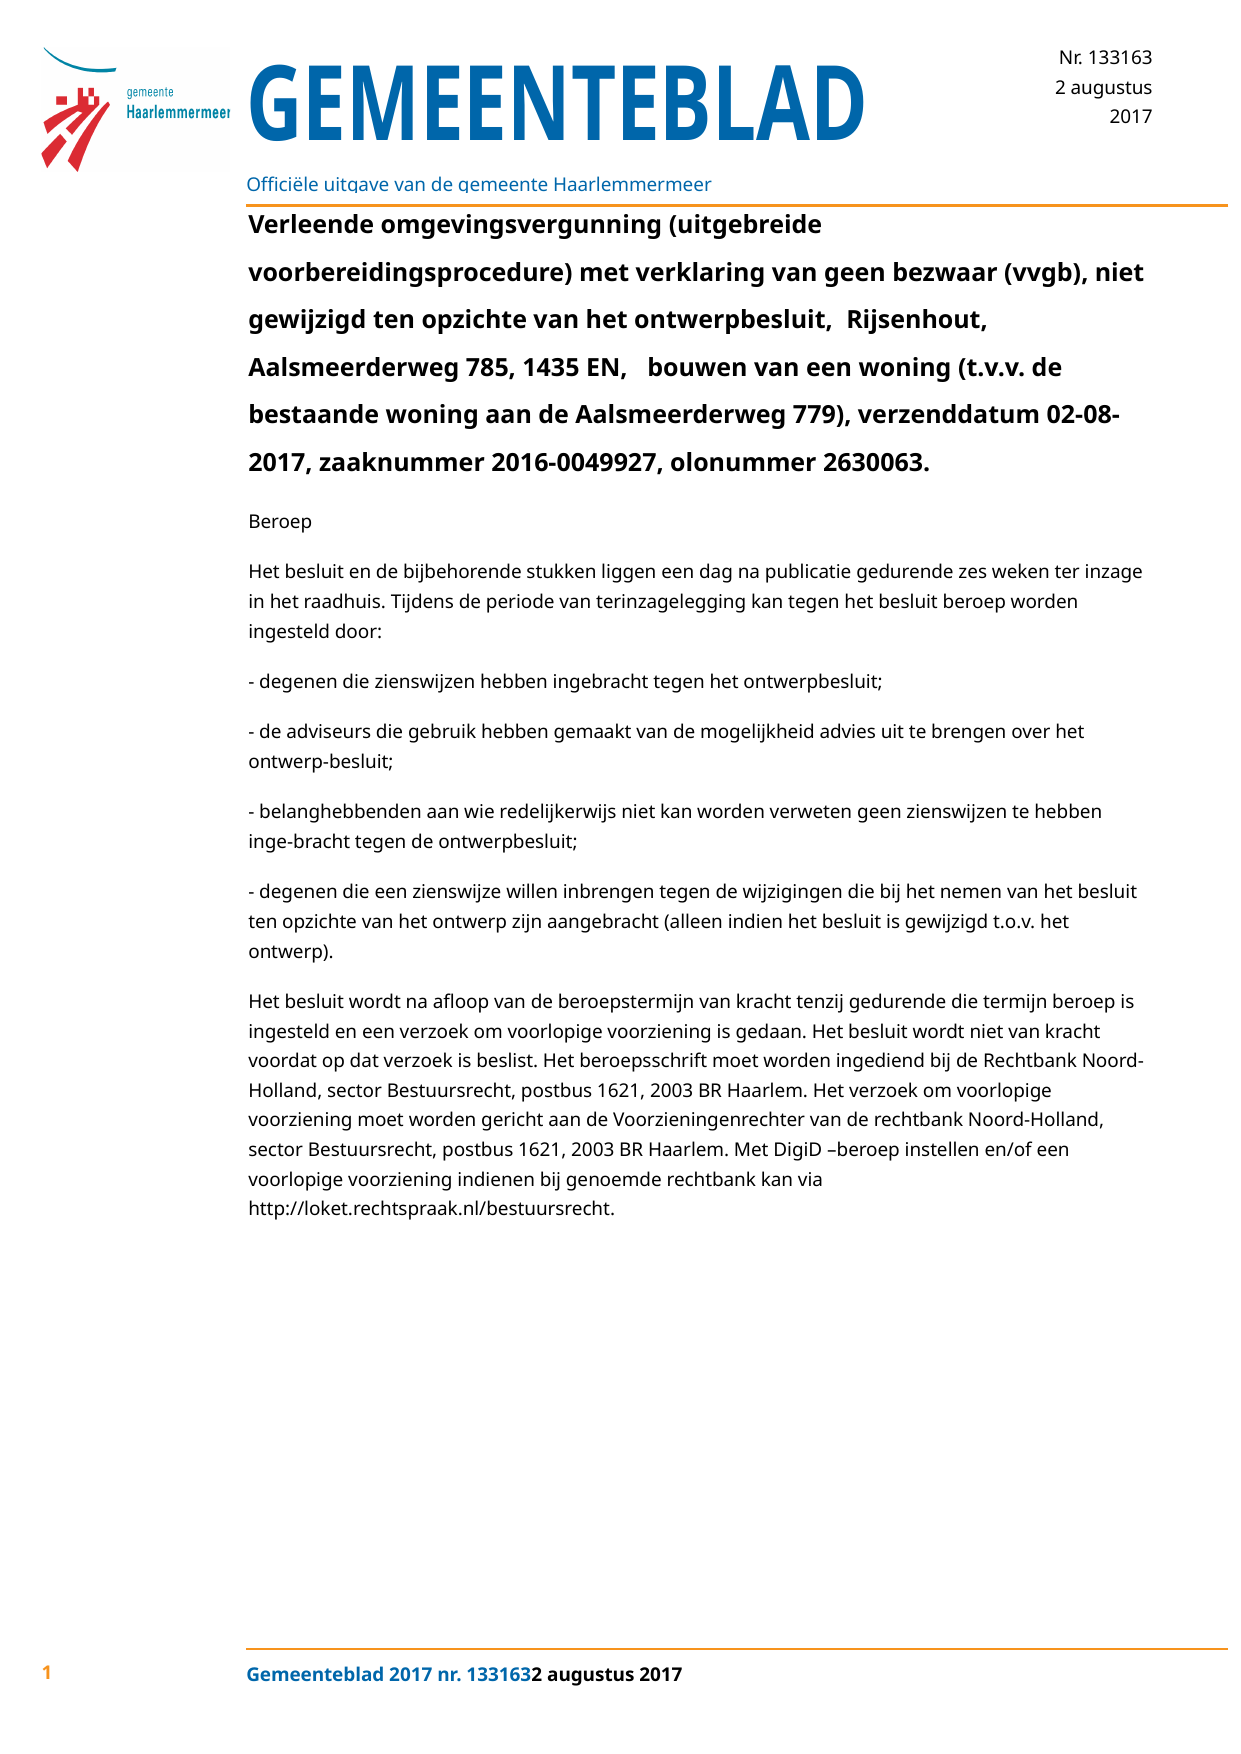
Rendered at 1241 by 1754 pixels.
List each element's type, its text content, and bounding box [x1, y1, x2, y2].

text Het besluit wordt na afloop van de beroepstermijn van kracht tenzij gedurende die termijn beroep is ingesteld en een verzoek om voorlopige voorziening is gedaan. Het besluit wordt niet van kracht voordat op dat verzoek is beslist. Het beroepsschrift moet worden ingediend bij de Rechtbank Noord- Holland, sector Bestuursrecht, postbus 1621, 2003 BR Haarlem. Het verzoek om voorlopige voorziening moet worden gericht aan de Voorzieningenrechter van de rechtbank Noord-Holland, sector Bestuursrecht, postbus 1621, 2003 BR Haarlem. Met DigiD –beroep instellen en/of een voorlopige voorziening indienen bij genoemde rechtbank kan via http://loket.rechtspraak.nl/bestuursrecht. [248, 988, 1152, 1221]
text Beroep [248, 508, 1152, 534]
text - de adviseurs die gebruik hebben gemaakt van de mogelijkheid advies uit te brengen over het ontwerp-besluit; [248, 719, 1152, 774]
picture [41, 47, 231, 172]
text - degenen die zienswijzen hebben ingebracht tegen het ontwerpbesluit; [248, 668, 1152, 694]
text Het besluit en de bijbehorende stukken liggen een dag na publicatie gedurende zes weken ter inzage in het raadhuis. Tijdens de periode van terinzagelegging kan tegen het besluit beroep worden ingesteld door: [248, 559, 1152, 644]
text - degenen die een zienswijze willen inbrengen tegen de wijzigingen die bij het nemen van het besluit ten opzichte van het ontwerp zijn aangebracht (alleen indien het besluit is gewijzigd t.o.v. het ontwerp). [248, 879, 1152, 964]
text Verleende omgevingsvergunning (uitgebreide voorbereidingsprocedure) met verklaring van geen bezwaar (vvgb), niet gewijzigd ten opzichte van het ontwerpbesluit, Rijsenhout, Aalsmeerderweg 785, 1435 EN, bouwen van een woning (t.v.v. de bestaande woning aan de Aalsmeerderweg 779), verzenddatum 02-08-2017, zaaknummer 2016-0049927, olonummer 2630063. [248, 207, 1152, 479]
text - belanghebbenden aan wie redelijkerwijs niet kan worden verweten geen zienswijzen te hebben inge-bracht tegen de ontwerpbesluit; [248, 799, 1152, 854]
